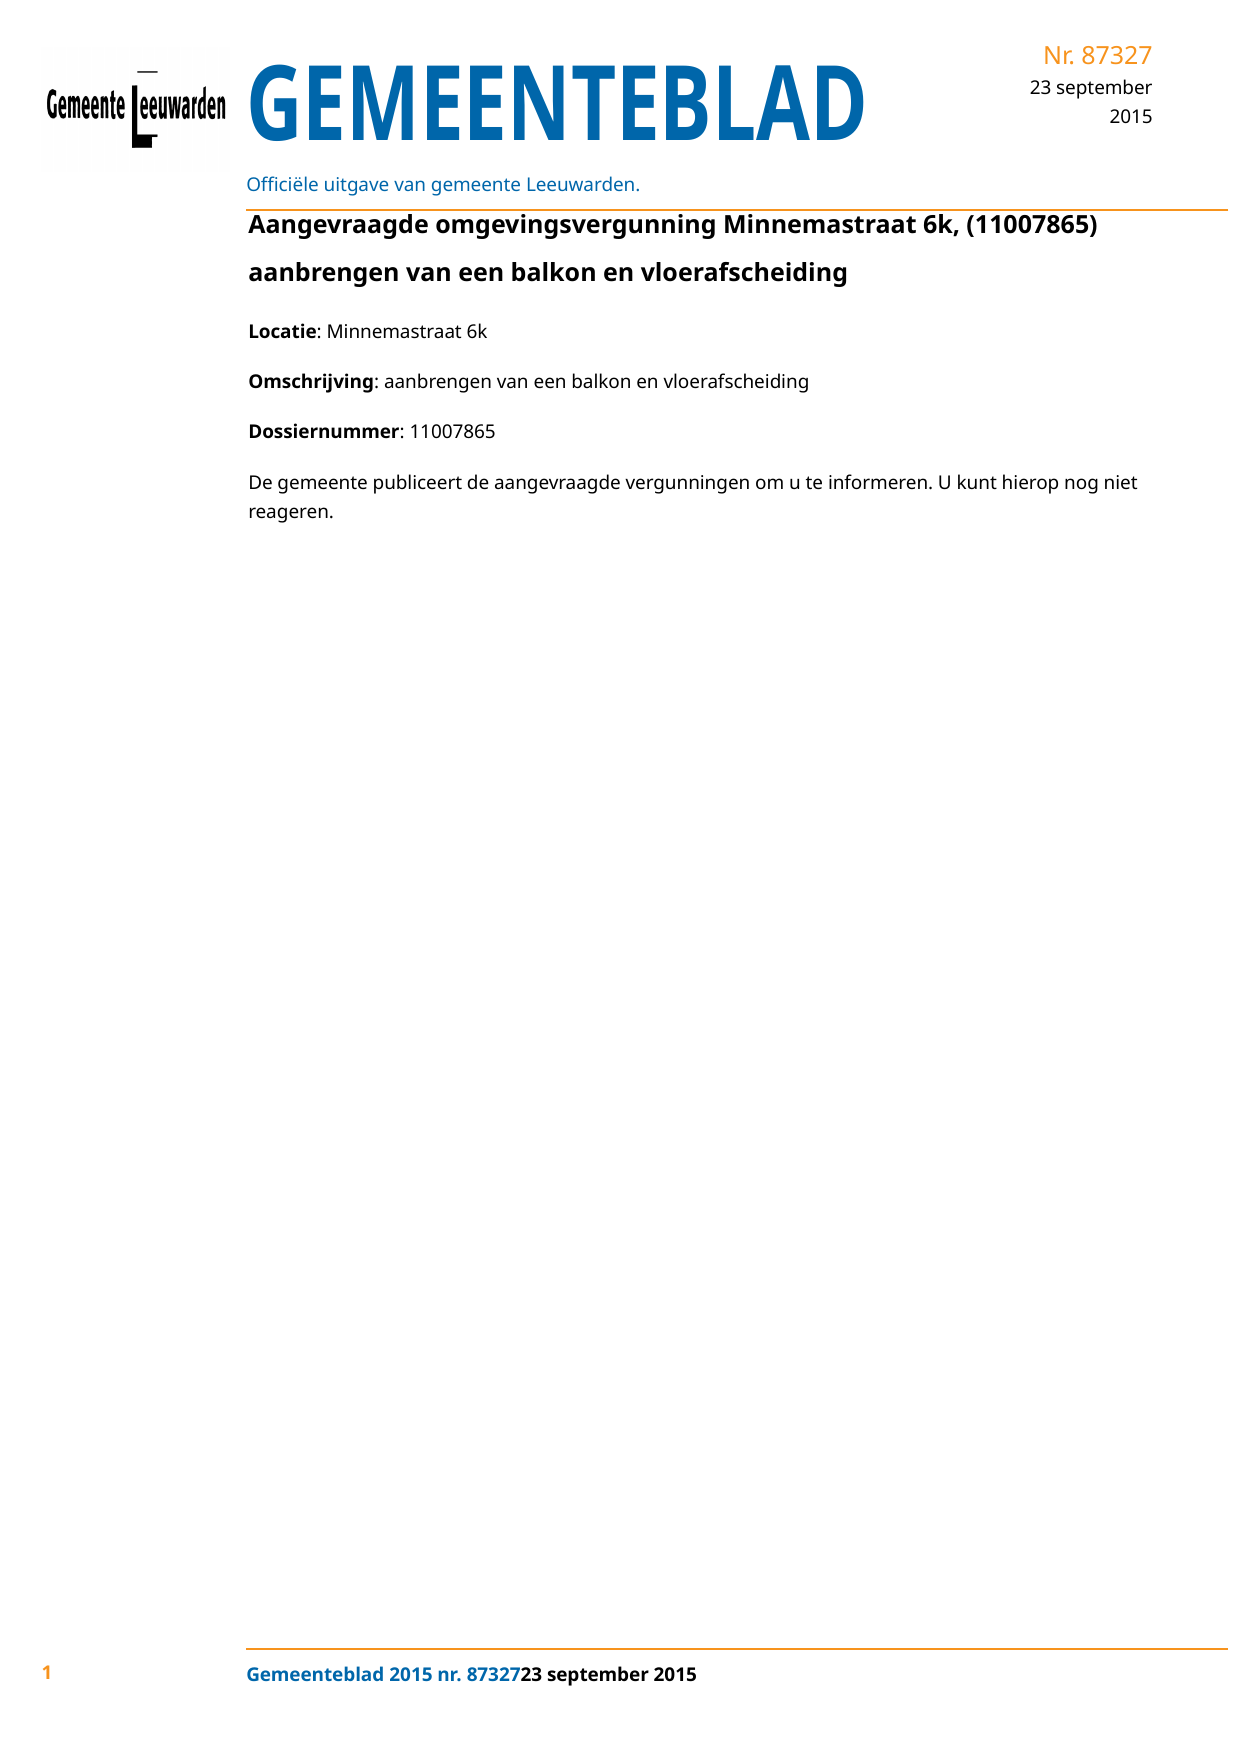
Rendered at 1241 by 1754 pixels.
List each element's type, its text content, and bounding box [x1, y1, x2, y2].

text Omschrijving: aanbrengen van een balkon en vloerafscheiding [248, 368, 1152, 394]
text Dossiernummer: 11007865 [248, 419, 1152, 444]
text De gemeente publiceert de aangevraagde vergunningen om u te informeren. U kunt hierop nog niet reageren. [248, 469, 1152, 524]
text Aangevraagde omgevingsvergunning Minnemastraat 6k, (11007865) aanbrengen van een balkon en vloerafscheiding [248, 211, 1152, 288]
text Locatie: Minnemastraat 6k [248, 318, 1152, 344]
picture [41, 47, 231, 172]
